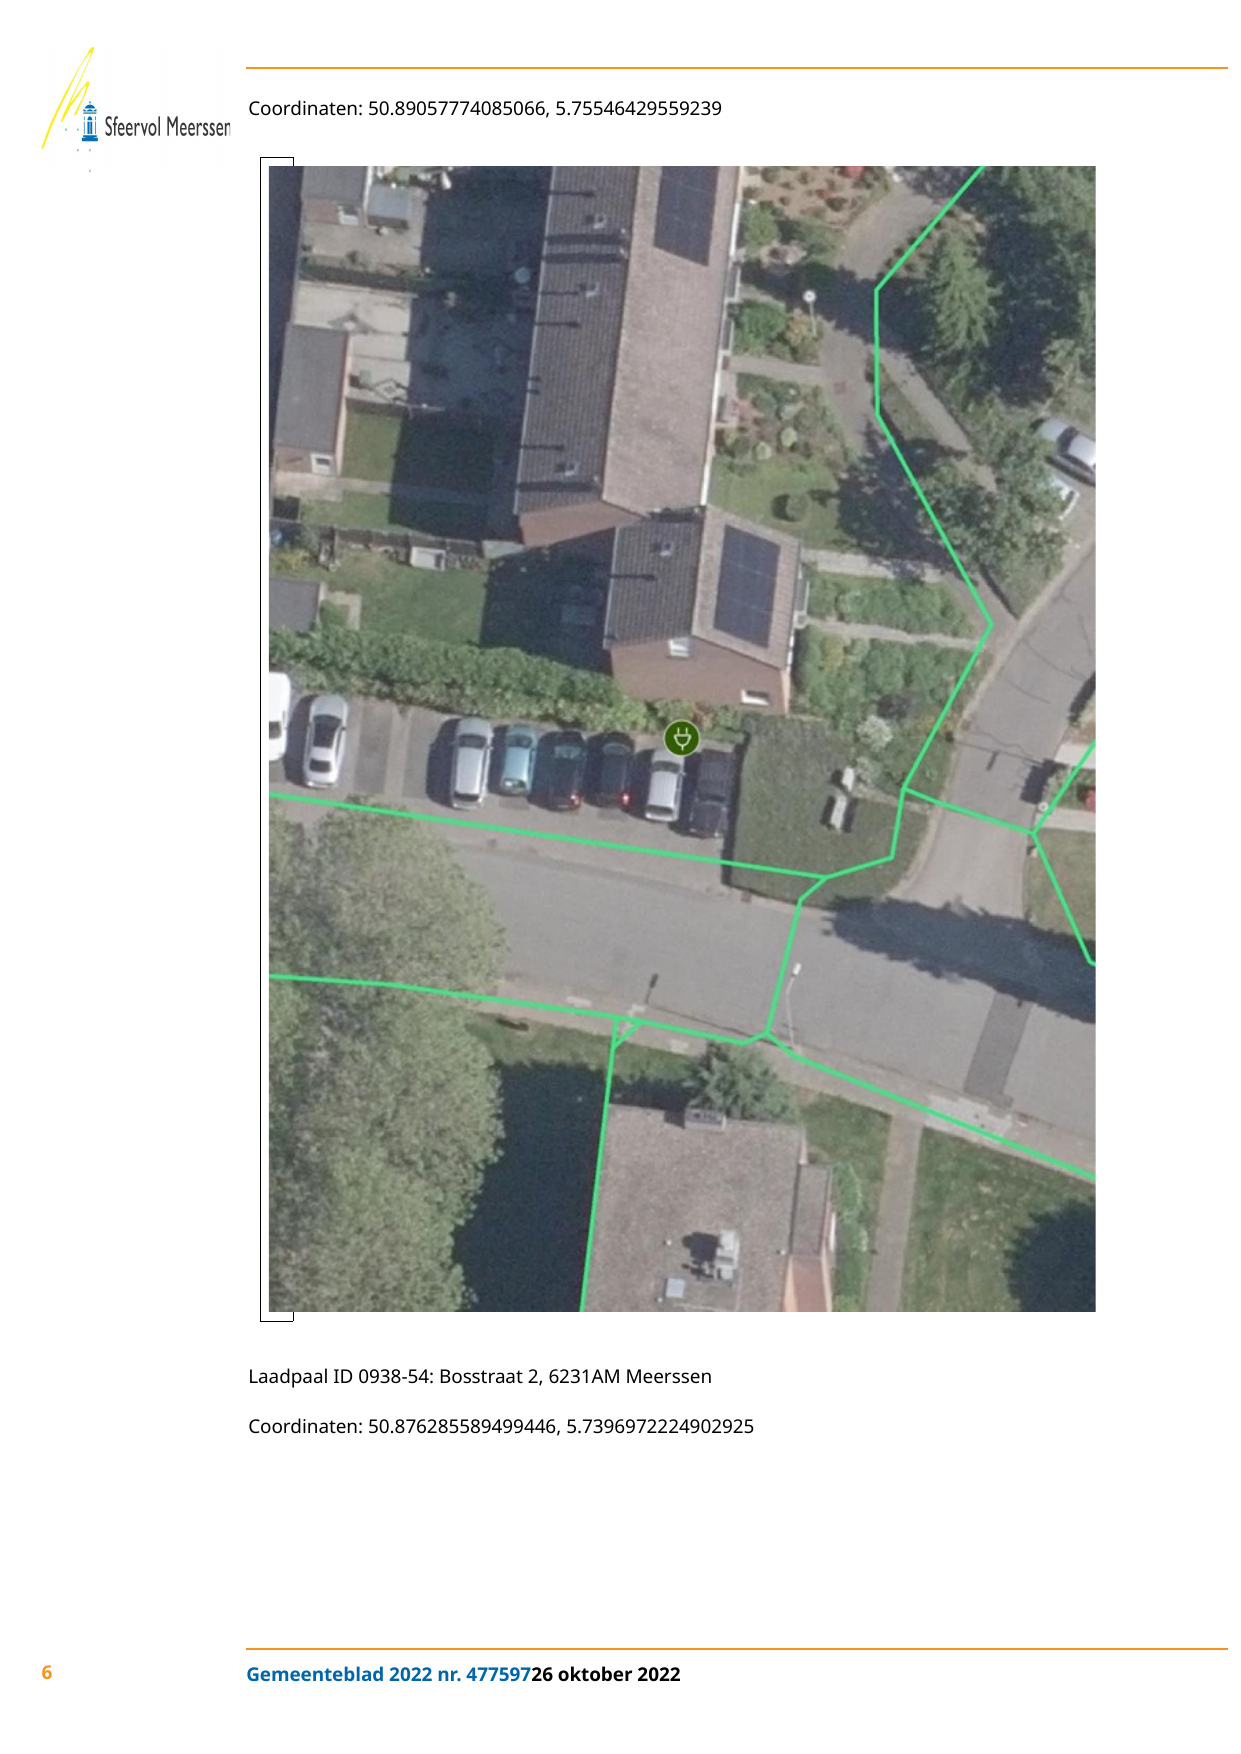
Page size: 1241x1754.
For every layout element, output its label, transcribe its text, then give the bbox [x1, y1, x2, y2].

text Coordinaten: 50.876285589499446, 5.7396972224902925 [248, 1413, 1152, 1439]
picture [41, 47, 231, 172]
picture [268, 166, 1096, 1312]
text Laadpaal ID 0938-54: Bosstraat 2, 6231AM Meerssen [248, 1363, 1152, 1388]
text Coordinaten: 50.89057774085066, 5.75546429559239 [248, 95, 1152, 121]
